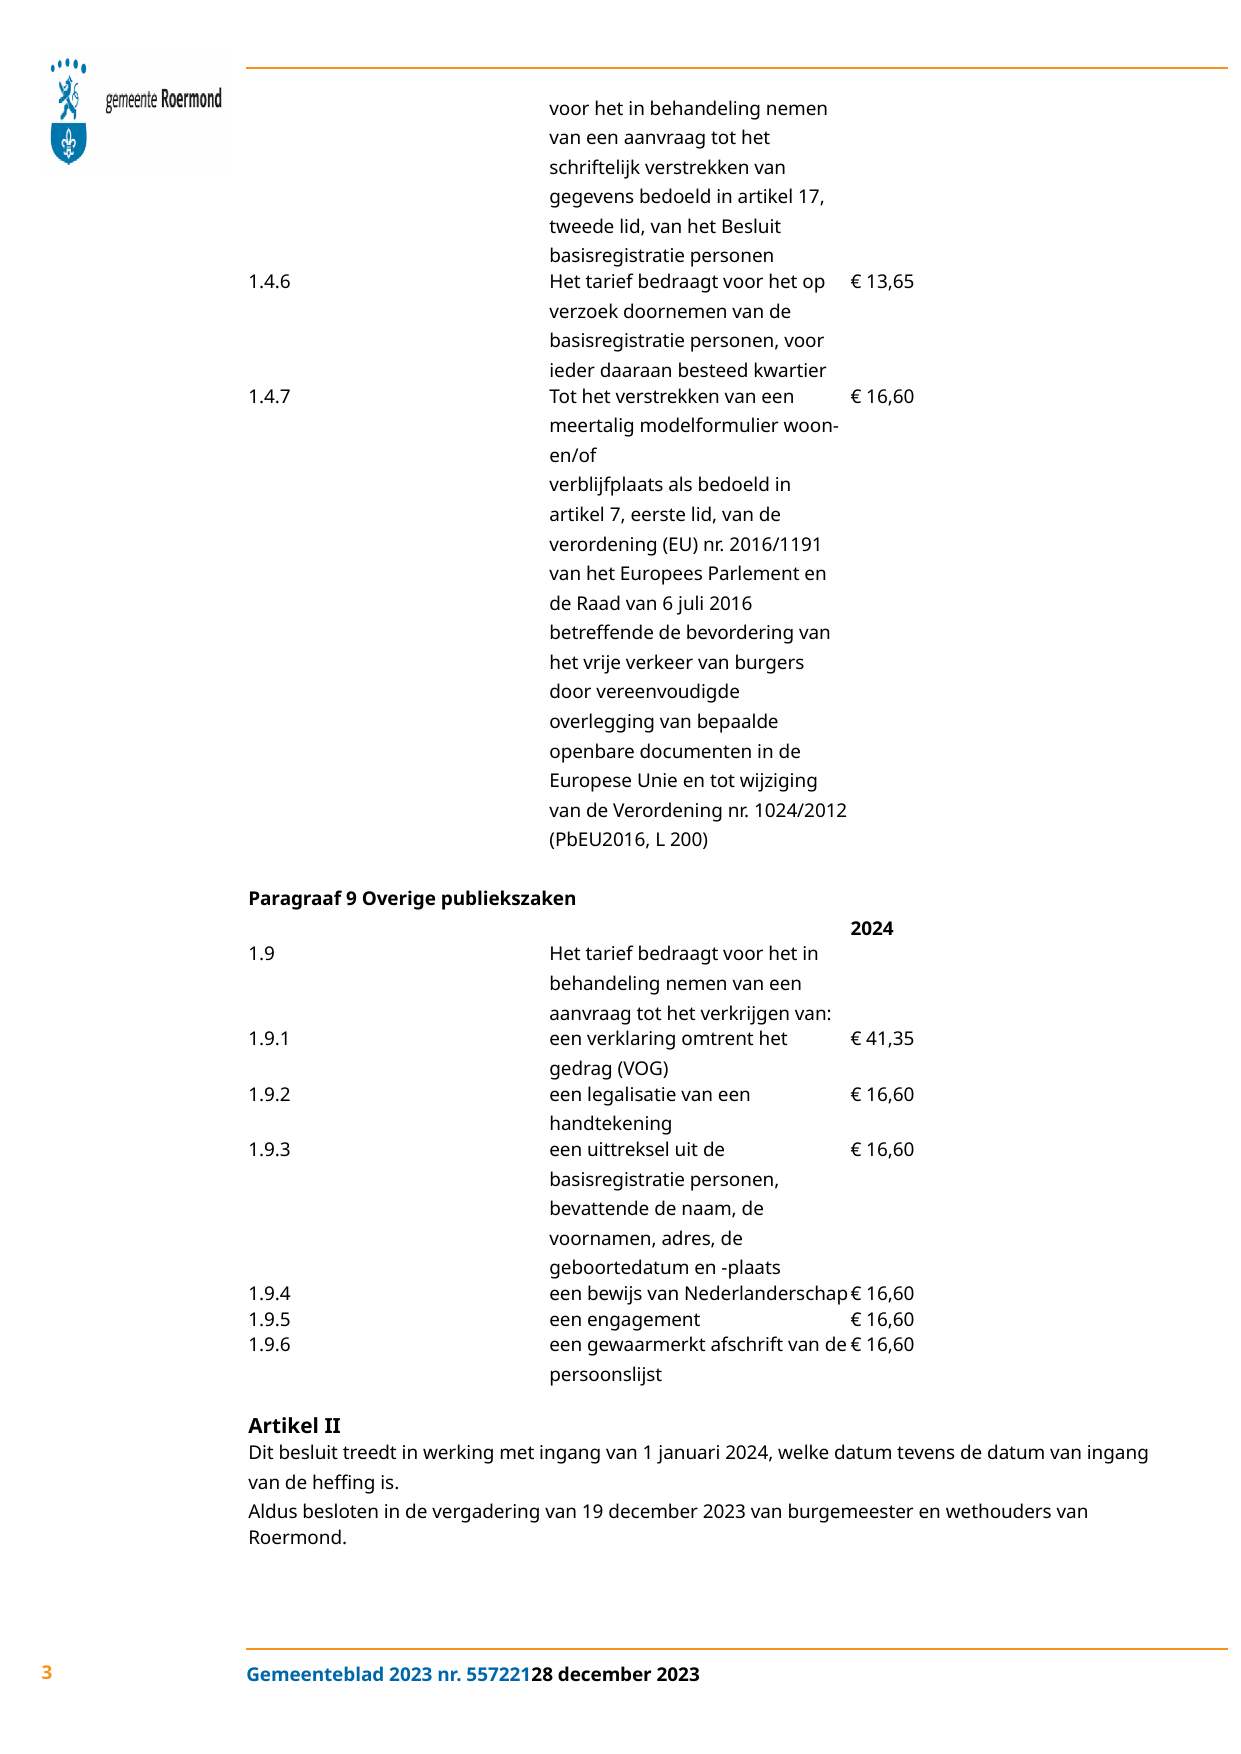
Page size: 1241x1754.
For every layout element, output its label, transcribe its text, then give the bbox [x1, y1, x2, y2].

table_cell 1.4.7 [248, 383, 549, 852]
text Artikel II [248, 1411, 1152, 1439]
table_cell 1.9.3 [248, 1136, 549, 1280]
table_cell een uittreksel uit de basisregistratie personen, bevattende de naam, de voornamen, adres, de geboortedatum en -plaats [549, 1136, 850, 1280]
text Dit besluit treedt in werking met ingang van 1 januari 2024, welke datum tevens de datum van ingang van de heffing is. [248, 1439, 1152, 1495]
text Aldus besloten in de vergadering van 19 december 2023 van burgemeester en wethouders van Roermond. [248, 1499, 1152, 1550]
table_cell een legalisatie van een handtekening [549, 1081, 850, 1136]
table_cell een gewaarmerkt afschrift van de persoonslijst [549, 1332, 850, 1387]
table_cell [850, 95, 1152, 268]
table_cell een verklaring omtrent het gedrag (VOG) [549, 1026, 850, 1081]
table_cell [850, 941, 1152, 1026]
table_cell 1.4.6 [248, 269, 549, 383]
table_cell 1.9.5 [248, 1306, 549, 1332]
table_cell 1.9 [248, 941, 549, 1026]
table_cell € 13,65 [850, 269, 1152, 383]
table_cell € 16,60 [850, 1280, 1152, 1306]
table_cell voor het in behandeling nemen van een aanvraag tot het schriftelijk verstrekken van gegevens bedoeld in artikel 17, tweede lid, van het Besluit basisregistratie personen [549, 95, 850, 268]
table_cell Tot het verstrekken van een meertalig modelformulier woon- en/of verblijfplaats als bedoeld in artikel 7, eerste lid, van de verordening (EU) nr. 2016/1191 van het Europees Parlement en de Raad van 6 juli 2016 betreffende de bevordering van het vrije verkeer van burgers door vereenvoudigde overlegging van bepaalde openbare documenten in de Europese Unie en tot wijziging van de Verordening nr. 1024/2012 (PbEU2016, L 200) [549, 383, 850, 852]
table_cell 1.9.1 [248, 1026, 549, 1081]
table_cell [248, 95, 549, 268]
table_cell 1.9.4 [248, 1280, 549, 1306]
table_cell € 16,60 [850, 1332, 1152, 1387]
text Paragraaf 9 Overige publiekszaken [248, 885, 1152, 911]
table_cell 1.9.2 [248, 1081, 549, 1136]
table_cell 1.9.6 [248, 1332, 549, 1387]
table_header 2024 [850, 915, 1152, 941]
table_cell € 16,60 [850, 1306, 1152, 1332]
table_cell Het tarief bedraagt voor het in behandeling nemen van een aanvraag tot het verkrijgen van: [549, 941, 850, 1026]
table_cell een engagement [549, 1306, 850, 1332]
table_cell € 16,60 [850, 1136, 1152, 1280]
table_header [248, 915, 549, 941]
table_header [549, 915, 850, 941]
table_cell € 41,35 [850, 1026, 1152, 1081]
picture [41, 47, 231, 172]
table_cell € 16,60 [850, 1081, 1152, 1136]
table_cell € 16,60 [850, 383, 1152, 852]
table_cell Het tarief bedraagt voor het op verzoek doornemen van de basisregistratie personen, voor ieder daaraan besteed kwartier [549, 269, 850, 383]
table_cell een bewijs van Nederlanderschap [549, 1280, 850, 1306]
